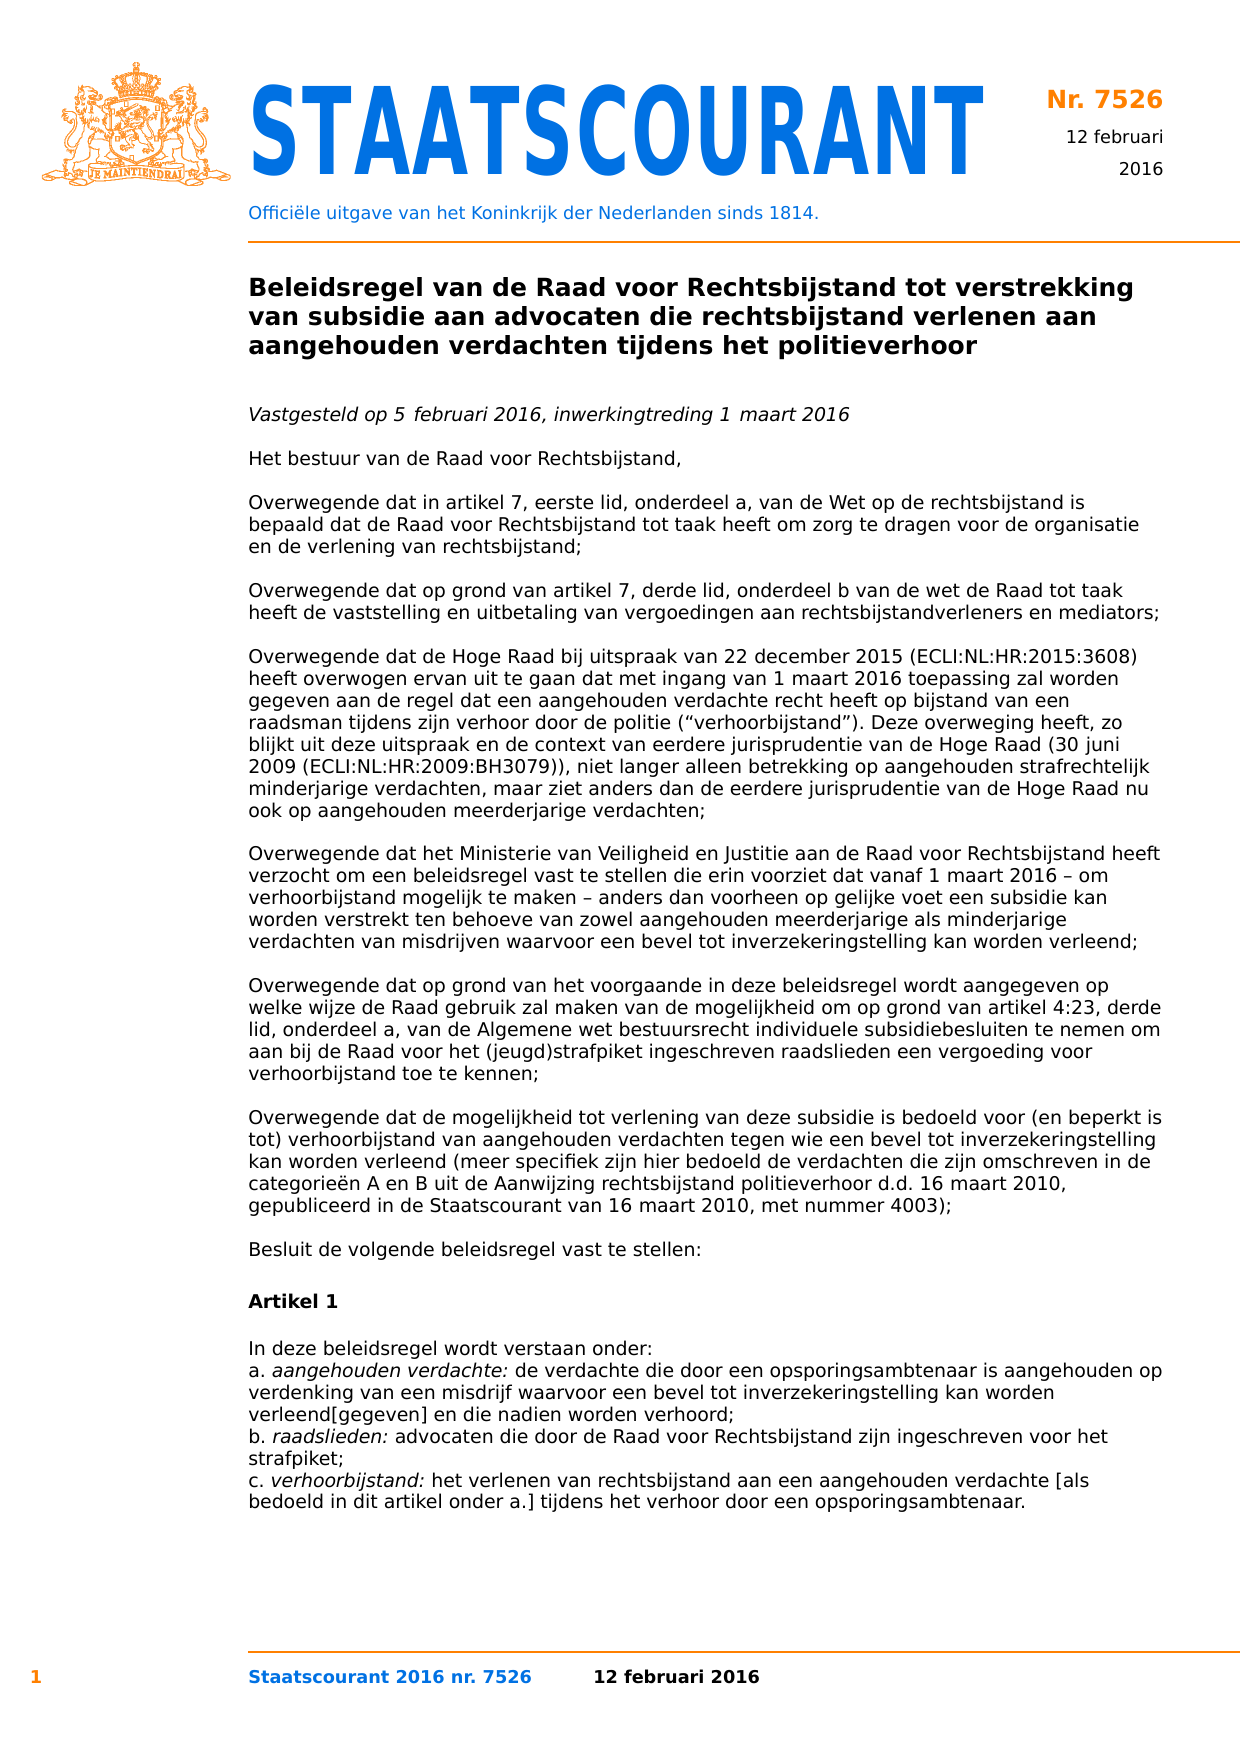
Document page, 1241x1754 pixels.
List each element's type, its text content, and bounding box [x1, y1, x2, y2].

text Overwegende dat de mogelijkheid tot verlening van deze subsidie is bedoeld voor (en beperkt is tot) verhoorbijstand van aangehouden verdachten tegen wie een bevel tot inverzekeringstelling kan worden verleend (meer specifiek zijn hier bedoeld de verdachten die zijn omschreven in de categorieën A en B uit de Aanwijzing rechtsbijstand politieverhoor d.d. 16 maart 2010, gepubliceerd in de Staatscourant van 16 maart 2010, met nummer 4003); [248, 1107, 1163, 1217]
table_cell Officiële uitgave van het Koninkrijk der Nederlanden sinds 1814. [248, 203, 1240, 241]
text In deze beleidsregel wordt verstaan onder: [248, 1338, 1163, 1359]
text Overwegende dat in artikel 7, eerste lid, onderdeel a, van de Wet op de rechtsbijstand is bepaald dat de Raad voor Rechtsbijstand tot taak heeft om zorg te dragen voor de organisatie en de verlening van rechtsbijstand; [248, 492, 1163, 558]
text a. aangehouden verdachte: de verdachte die door een opsporingsambtenaar is aangehouden op verdenking van een misdrijf waarvoor een bevel tot inverzekeringstelling kan worden verleend[gegeven] en die nadien worden verhoord; [248, 1359, 1163, 1426]
table_cell 2016 [998, 153, 1240, 203]
text Vastgesteld op 5 februari 2016, inwerkingtreding 1 maart 2016 [248, 404, 1163, 426]
table_cell 12 februari [998, 121, 1240, 153]
text b. raadslieden: advocaten die door de Raad voor Rechtsbijstand zijn ingeschreven voor het strafpiket; [248, 1426, 1163, 1469]
text Overwegende dat op grond van het voorgaande in deze beleidsregel wordt aangegeven op welke wijze de Raad gebruik zal maken van de mogelijkheid om op grond van artikel 4:23, derde lid, onderdeel a, van de Algemene wet bestuursrecht individuele subsidiebesluiten te nemen om aan bij de Raad voor het (jeugd)strafpiket ingeschreven raadslieden een vergoeding voor verhoorbijstand toe te kennen; [248, 975, 1163, 1085]
table_header Nr. 7526 [998, 62, 1240, 121]
table_header [25, 62, 248, 241]
text Besluit de volgende beleidsregel vast te stellen: [248, 1239, 1163, 1261]
text Overwegende dat het Ministerie van Veiligheid en Justitie aan de Raad voor Rechtsbijstand heeft verzocht om een beleidsregel vast te stellen die erin voorziet dat vanaf 1 maart 2016 – om verhoorbijstand mogelijk te maken – anders dan voorheen op gelijke voet een subsidie kan worden verstrekt ten behoeve van zowel aangehouden meerderjarige als minderjarige verdachten van misdrijven waarvoor een bevel tot inverzekeringstelling kan worden verleend; [248, 843, 1163, 953]
text Overwegende dat op grond van artikel 7, derde lid, onderdeel b van de wet de Raad tot taak heeft de vaststelling en uitbetaling van vergoedingen aan rechtsbijstandverleners en mediators; [248, 580, 1163, 624]
subtitle Beleidsregel van de Raad voor Rechtsbijstand tot verstrekking van subsidie aan advocaten die rechtsbijstand verlenen aan aangehouden verdachten tijdens het politieverhoor [248, 273, 1163, 361]
picture [41, 62, 231, 186]
subtitle Artikel 1 [248, 1291, 1163, 1313]
text Het bestuur van de Raad voor Rechtsbijstand, [248, 448, 1163, 470]
text Overwegende dat de Hoge Raad bij uitspraak van 22 december 2015 (ECLI:NL:HR:2015:3608) heeft overwogen ervan uit te gaan dat met ingang van 1 maart 2016 toepassing zal worden gegeven aan de regel dat een aangehouden verdachte recht heeft op bijstand van een raadsman tijdens zijn verhoor door de politie (“verhoorbijstand”). Deze overweging heeft, zo blijkt uit deze uitspraak en de context van eerdere jurisprudentie van de Hoge Raad (30 juni 2009 (ECLI:NL:HR:2009:BH3079)), niet langer alleen betrekking op aangehouden strafrechtelijk minderjarige verdachten, maar ziet anders dan de eerdere jurisprudentie van de Hoge Raad nu ook op aangehouden meerderjarige verdachten; [248, 646, 1163, 821]
text c. verhoorbijstand: het verlenen van rechtsbijstand aan een aangehouden verdachte [als bedoeld in dit artikel onder a.] tijdens het verhoor door een opsporingsambtenaar. [248, 1469, 1163, 1513]
table_header STAATSCOURANT [248, 62, 998, 203]
